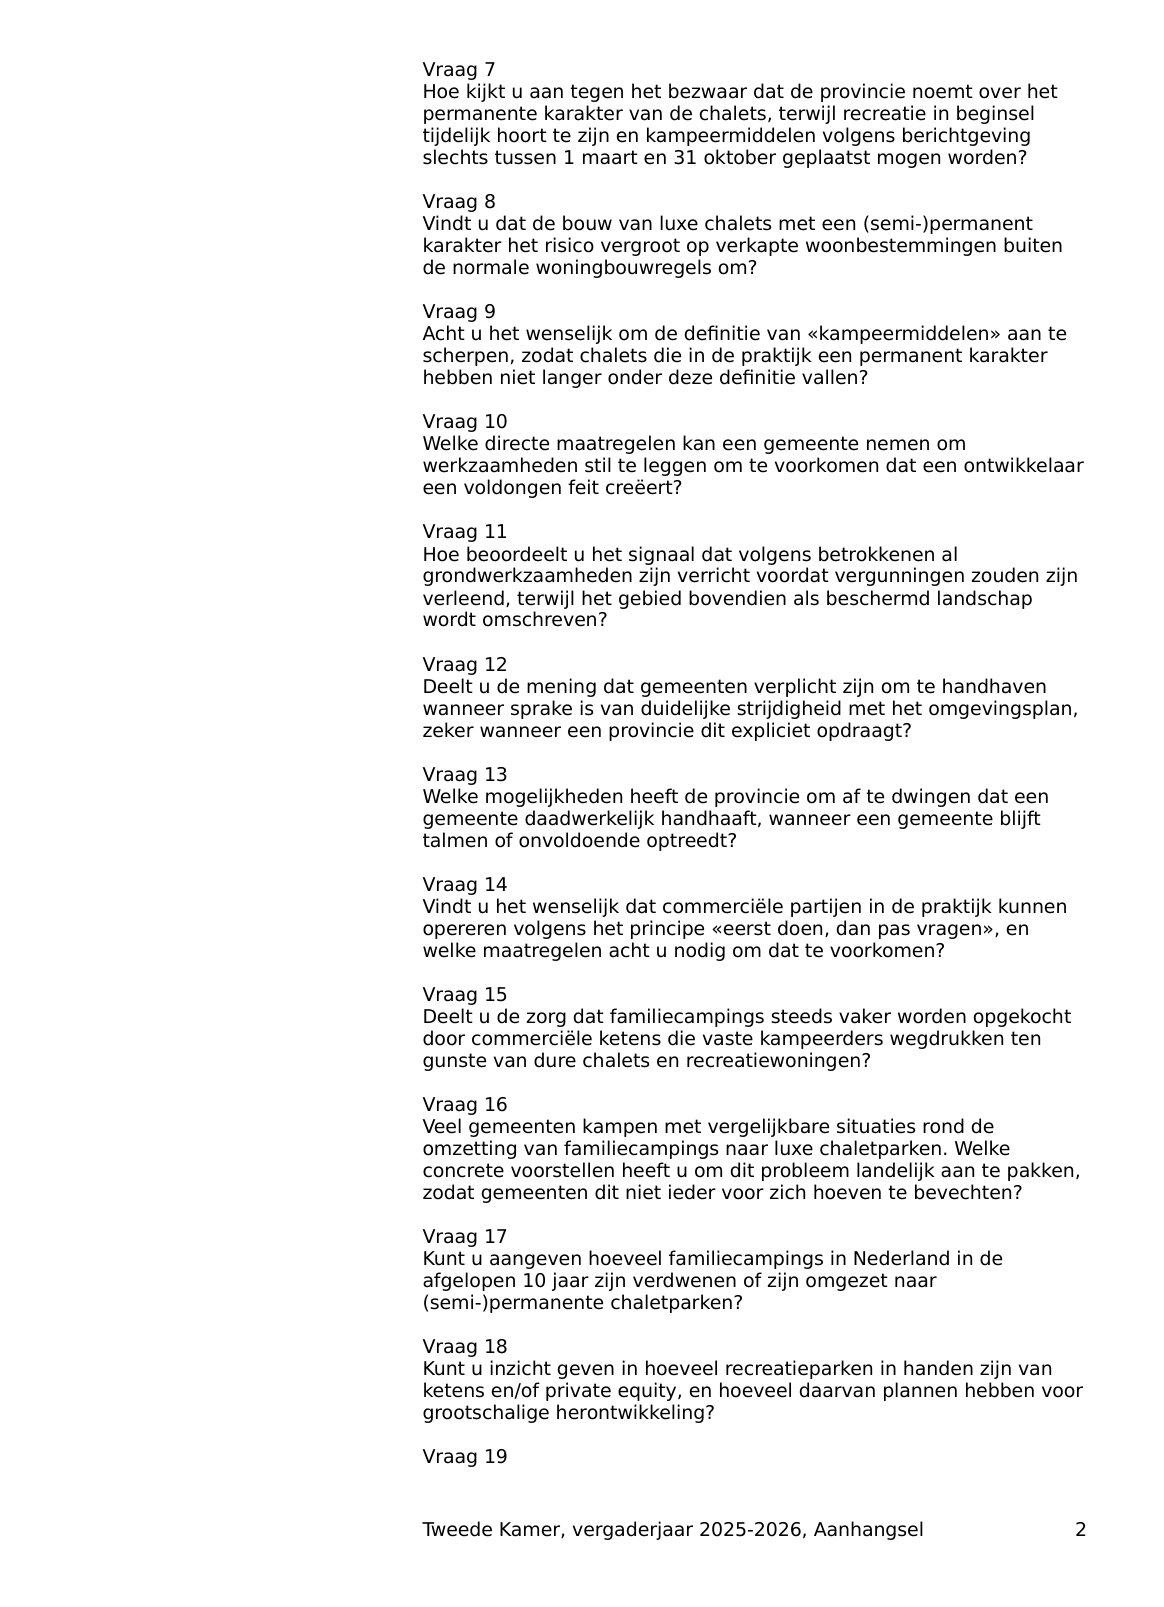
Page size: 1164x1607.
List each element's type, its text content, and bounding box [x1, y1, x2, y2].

text Vindt u dat de bouw van luxe chalets met een (semi-)permanent karakter het risico vergroot op verkapte woonbestemmingen buiten de normale woningbouwregels om? [422, 213, 1087, 279]
text Veel gemeenten kampen met vergelijkbare situaties rond de omzetting van familiecampings naar luxe chaletparken. Welke concrete voorstellen heeft u om dit probleem landelijk aan te pakken, zodat gemeenten dit niet ieder voor zich hoeven te bevechten? [422, 1116, 1087, 1204]
text Vraag 12 [422, 653, 1087, 676]
text Acht u het wenselijk om de definitie van «kampeermiddelen» aan te scherpen, zodat chalets die in de praktijk een permanent karakter hebben niet langer onder deze definitie vallen? [422, 323, 1087, 389]
text Vraag 10 [422, 411, 1087, 433]
text Vraag 16 [422, 1094, 1087, 1116]
text Vraag 14 [422, 874, 1087, 896]
text Deelt u de mening dat gemeenten verplicht zijn om te handhaven wanneer sprake is van duidelijke strijdigheid met het omgevingsplan, zeker wanneer een provincie dit expliciet opdraagt? [422, 676, 1087, 741]
text Vraag 11 [422, 521, 1087, 543]
text Vraag 19 [422, 1446, 1087, 1468]
text Hoe kijkt u aan tegen het bezwaar dat de provincie noemt over het permanente karakter van de chalets, terwijl recreatie in beginsel tijdelijk hoort te zijn en kampeermiddelen volgens berichtgeving slechts tussen 1 maart en 31 oktober geplaatst mogen worden? [422, 81, 1087, 169]
text Hoe beoordeelt u het signaal dat volgens betrokkenen al grondwerkzaamheden zijn verricht voordat vergunningen zouden zijn verleend, terwijl het gebied bovendien als beschermd landschap wordt omschreven? [422, 543, 1087, 631]
text Kunt u aangeven hoeveel familiecampings in Nederland in de afgelopen 10 jaar zijn verdwenen of zijn omgezet naar (semi-)permanente chaletparken? [422, 1248, 1087, 1314]
text Vraag 18 [422, 1336, 1087, 1358]
text Kunt u inzicht geven in hoeveel recreatieparken in handen zijn van ketens en/of private equity, en hoeveel daarvan plannen hebben voor grootschalige herontwikkeling? [422, 1358, 1087, 1424]
text Vraag 15 [422, 984, 1087, 1006]
text Vraag 13 [422, 764, 1087, 786]
text Welke mogelijkheden heeft de provincie om af te dwingen dat een gemeente daadwerkelijk handhaaft, wanneer een gemeente blijft talmen of onvoldoende optreedt? [422, 786, 1087, 852]
text Vraag 7 [422, 59, 1087, 81]
text Welke directe maatregelen kan een gemeente nemen om werkzaamheden stil te leggen om te voorkomen dat een ontwikkelaar een voldongen feit creëert? [422, 433, 1087, 499]
text Vraag 17 [422, 1226, 1087, 1248]
text Deelt u de zorg dat familiecampings steeds vaker worden opgekocht door commerciële ketens die vaste kampeerders wegdrukken ten gunste van dure chalets en recreatiewoningen? [422, 1006, 1087, 1072]
text Vindt u het wenselijk dat commerciële partijen in de praktijk kunnen opereren volgens het principe «eerst doen, dan pas vragen», en welke maatregelen acht u nodig om dat te voorkomen? [422, 896, 1087, 962]
text Vraag 9 [422, 301, 1087, 323]
text Vraag 8 [422, 191, 1087, 213]
